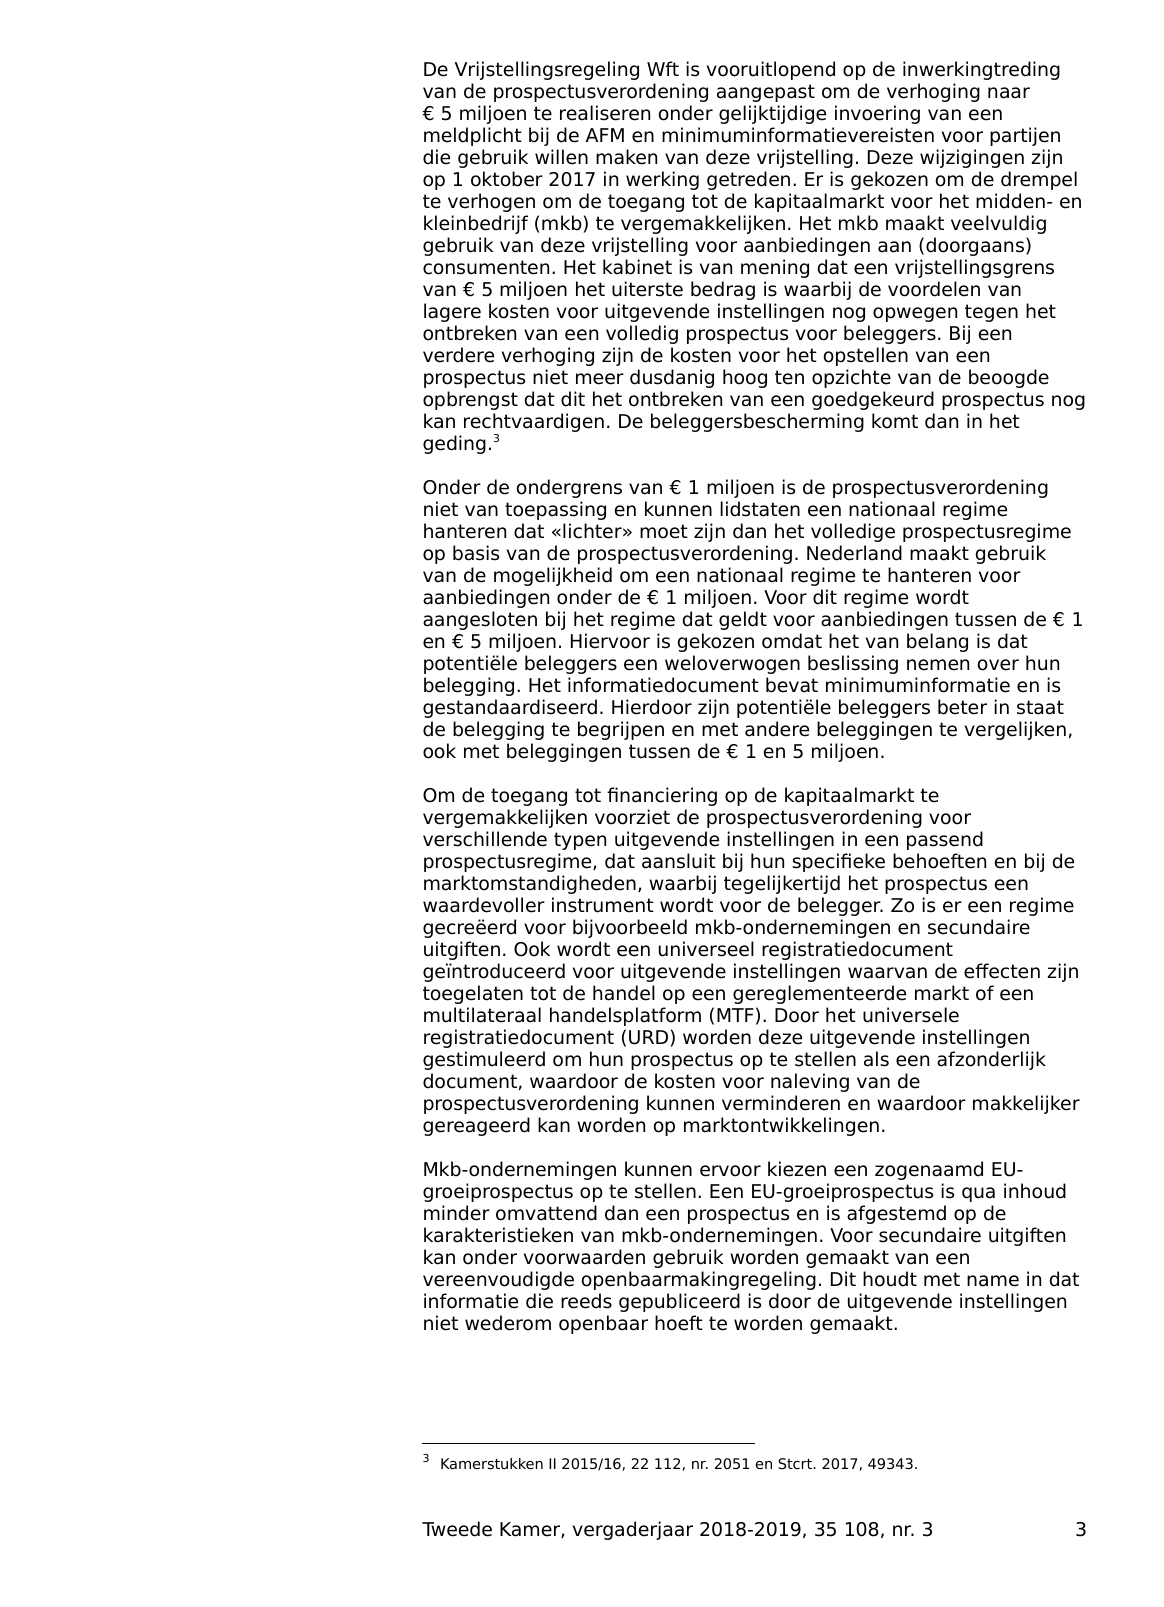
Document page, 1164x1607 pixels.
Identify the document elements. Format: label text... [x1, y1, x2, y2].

text Kamerstukken II 2015/16, 22 112, nr. 2051 en Stcrt. 2017, 49343. [422, 1452, 1087, 1474]
text De Vrijstellingsregeling Wft is vooruitlopend op de inwerkingtreding van de prospectusverordening aangepast om de verhoging naar € 5 miljoen te realiseren onder gelijktijdige invoering van een meldplicht bij de AFM en minimuminformatievereisten voor partijen die gebruik willen maken van deze vrijstelling. Deze wijzigingen zijn op 1 oktober 2017 in werking getreden. Er is gekozen om de drempel te verhogen om de toegang tot de kapitaalmarkt voor het midden- en kleinbedrijf (mkb) te vergemakkelijken. Het mkb maakt veelvuldig gebruik van deze vrijstelling voor aanbiedingen aan (doorgaans) consumenten. Het kabinet is van mening dat een vrijstellingsgrens van € 5 miljoen het uiterste bedrag is waarbij de voordelen van lagere kosten voor uitgevende instellingen nog opwegen tegen het ontbreken van een volledig prospectus voor beleggers. Bij een verdere verhoging zijn de kosten voor het opstellen van een prospectus niet meer dusdanig hoog ten opzichte van de beoogde opbrengst dat dit het ontbreken van een goedgekeurd prospectus nog kan rechtvaardigen. De beleggersbescherming komt dan in het geding. [422, 59, 1087, 455]
text Mkb-ondernemingen kunnen ervoor kiezen een zogenaamd EU-groeiprospectus op te stellen. Een EU-groeiprospectus is qua inhoud minder omvattend dan een prospectus en is afgestemd op de karakteristieken van mkb-ondernemingen. Voor secundaire uitgiften kan onder voorwaarden gebruik worden gemaakt van een vereenvoudigde openbaarmakingregeling. Dit houdt met name in dat informatie die reeds gepubliceerd is door de uitgevende instellingen niet wederom openbaar hoeft te worden gemaakt. [422, 1159, 1087, 1334]
text Onder de ondergrens van € 1 miljoen is de prospectusverordening niet van toepassing en kunnen lidstaten een nationaal regime hanteren dat «lichter» moet zijn dan het volledige prospectusregime op basis van de prospectusverordening. Nederland maakt gebruik van de mogelijkheid om een nationaal regime te hanteren voor aanbiedingen onder de € 1 miljoen. Voor dit regime wordt aangesloten bij het regime dat geldt voor aanbiedingen tussen de € 1 en € 5 miljoen. Hiervoor is gekozen omdat het van belang is dat potentiële beleggers een weloverwogen beslissing nemen over hun belegging. Het informatiedocument bevat minimuminformatie en is gestandaardiseerd. Hierdoor zijn potentiële beleggers beter in staat de belegging te begrijpen en met andere beleggingen te vergelijken, ook met beleggingen tussen de € 1 en 5 miljoen. [422, 477, 1087, 763]
text Om de toegang tot financiering op de kapitaalmarkt te vergemakkelijken voorziet de prospectusverordening voor verschillende typen uitgevende instellingen in een passend prospectusregime, dat aansluit bij hun specifieke behoeften en bij de marktomstandigheden, waarbij tegelijkertijd het prospectus een waardevoller instrument wordt voor de belegger. Zo is er een regime gecreëerd voor bijvoorbeeld mkb-ondernemingen en secundaire uitgiften. Ook wordt een universeel registratiedocument geïntroduceerd voor uitgevende instellingen waarvan de effecten zijn toegelaten tot de handel op een gereglementeerde markt of een multilateraal handelsplatform (MTF). Door het universele registratiedocument (URD) worden deze uitgevende instellingen gestimuleerd om hun prospectus op te stellen als een afzonderlijk document, waardoor de kosten voor naleving van de prospectusverordening kunnen verminderen en waardoor makkelijker gereageerd kan worden op marktontwikkelingen. [422, 785, 1087, 1136]
